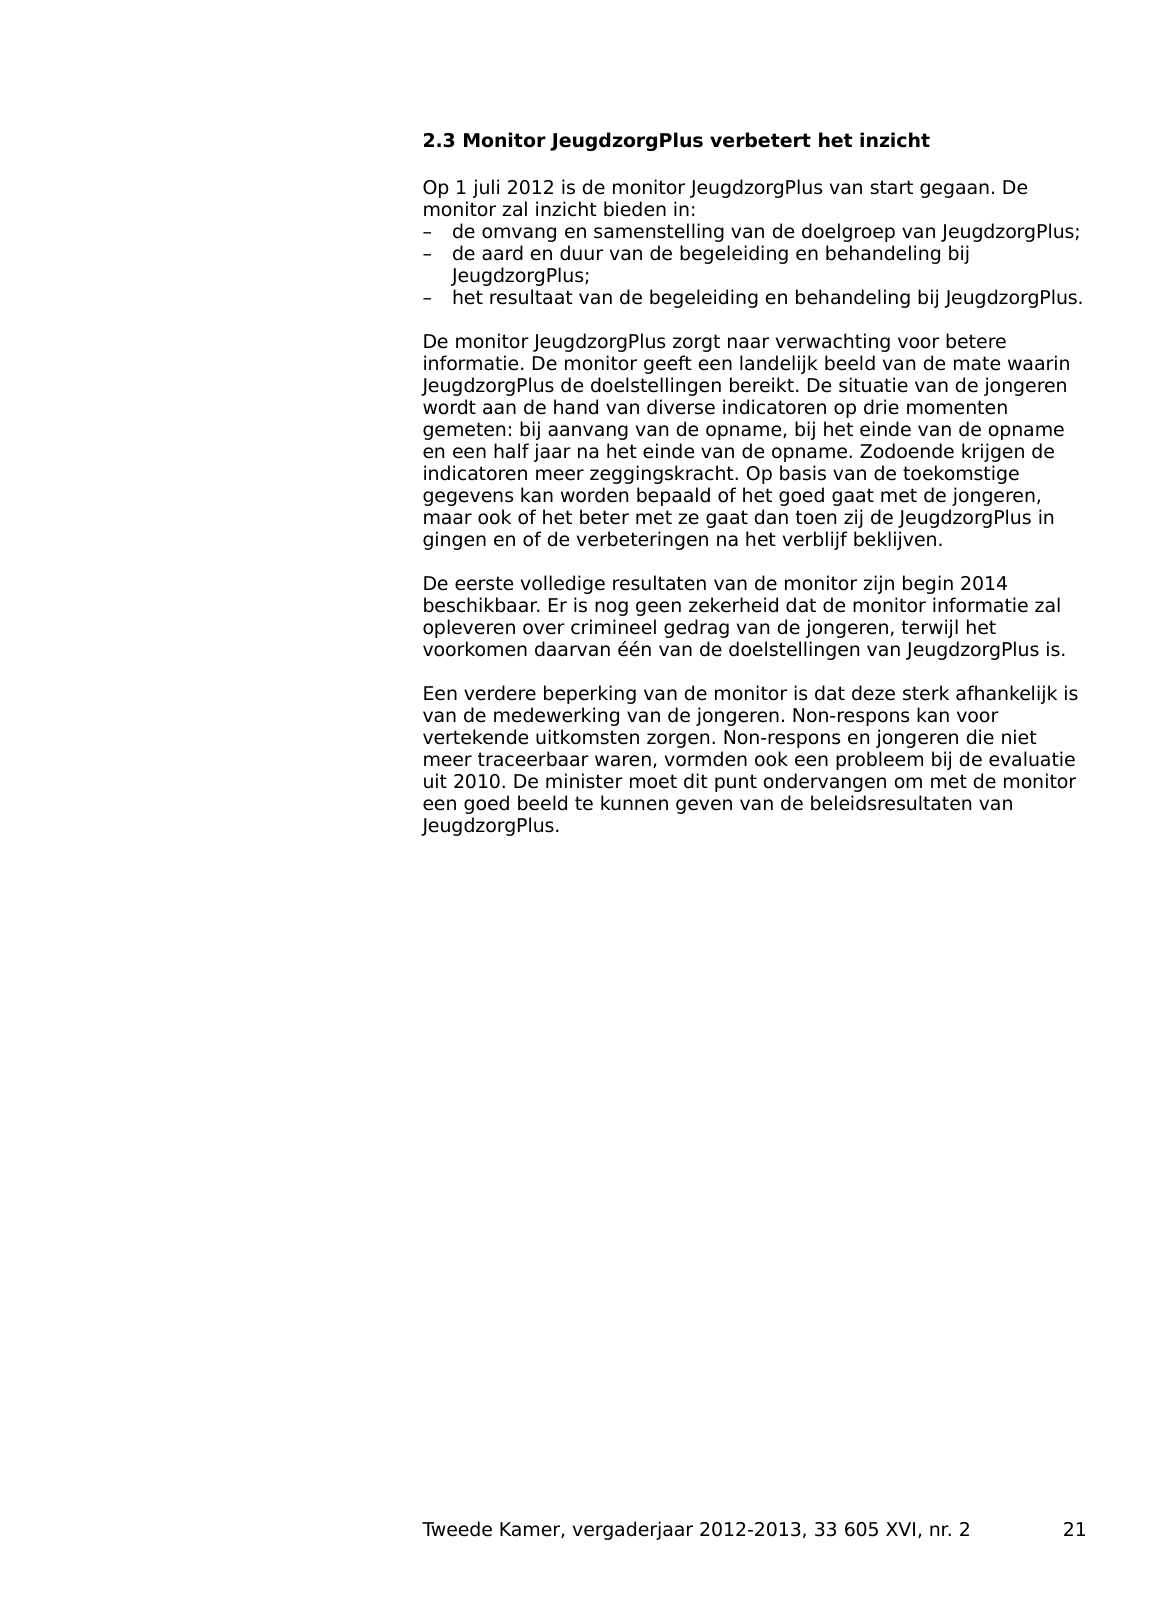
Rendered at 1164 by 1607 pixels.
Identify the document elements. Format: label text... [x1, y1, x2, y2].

text De eerste volledige resultaten van de monitor zijn begin 2014 beschikbaar. Er is nog geen zekerheid dat de monitor informatie zal opleveren over crimineel gedrag van de jongeren, terwijl het voorkomen daarvan één van de doelstellingen van JeugdzorgPlus is. [422, 573, 1087, 661]
text De monitor JeugdzorgPlus zorgt naar verwachting voor betere informatie. De monitor geeft een landelijk beeld van de mate waarin JeugdzorgPlus de doelstellingen bereikt. De situatie van de jongeren wordt aan de hand van diverse indicatoren op drie momenten gemeten: bij aanvang van de opname, bij het einde van de opname en een half jaar na het einde van de opname. Zodoende krijgen de indicatoren meer zeggingskracht. Op basis van de toekomstige gegevens kan worden bepaald of het goed gaat met de jongeren, maar ook of het beter met ze gaat dan toen zij de JeugdzorgPlus in gingen en of de verbeteringen na het verblijf beklijven. [422, 331, 1087, 551]
text Op 1 juli 2012 is de monitor JeugdzorgPlus van start gegaan. De monitor zal inzicht bieden in: [422, 177, 1087, 221]
text – de omvang en samenstelling van de doelgroep van JeugdzorgPlus; [422, 221, 1087, 243]
text – het resultaat van de begeleiding en behandeling bij JeugdzorgPlus. [422, 287, 1087, 309]
text – de aard en duur van de begeleiding en behandeling bij JeugdzorgPlus; [422, 243, 1087, 287]
text Een verdere beperking van de monitor is dat deze sterk afhankelijk is van de medewerking van de jongeren. Non-respons kan voor vertekende uitkomsten zorgen. Non-respons en jongeren die niet meer traceerbaar waren, vormden ook een probleem bij de evaluatie uit 2010. De minister moet dit punt ondervangen om met de monitor een goed beeld te kunnen geven van de beleidsresultaten van JeugdzorgPlus. [422, 683, 1087, 837]
subtitle 2.3 Monitor JeugdzorgPlus verbetert het inzicht [422, 130, 1087, 152]
